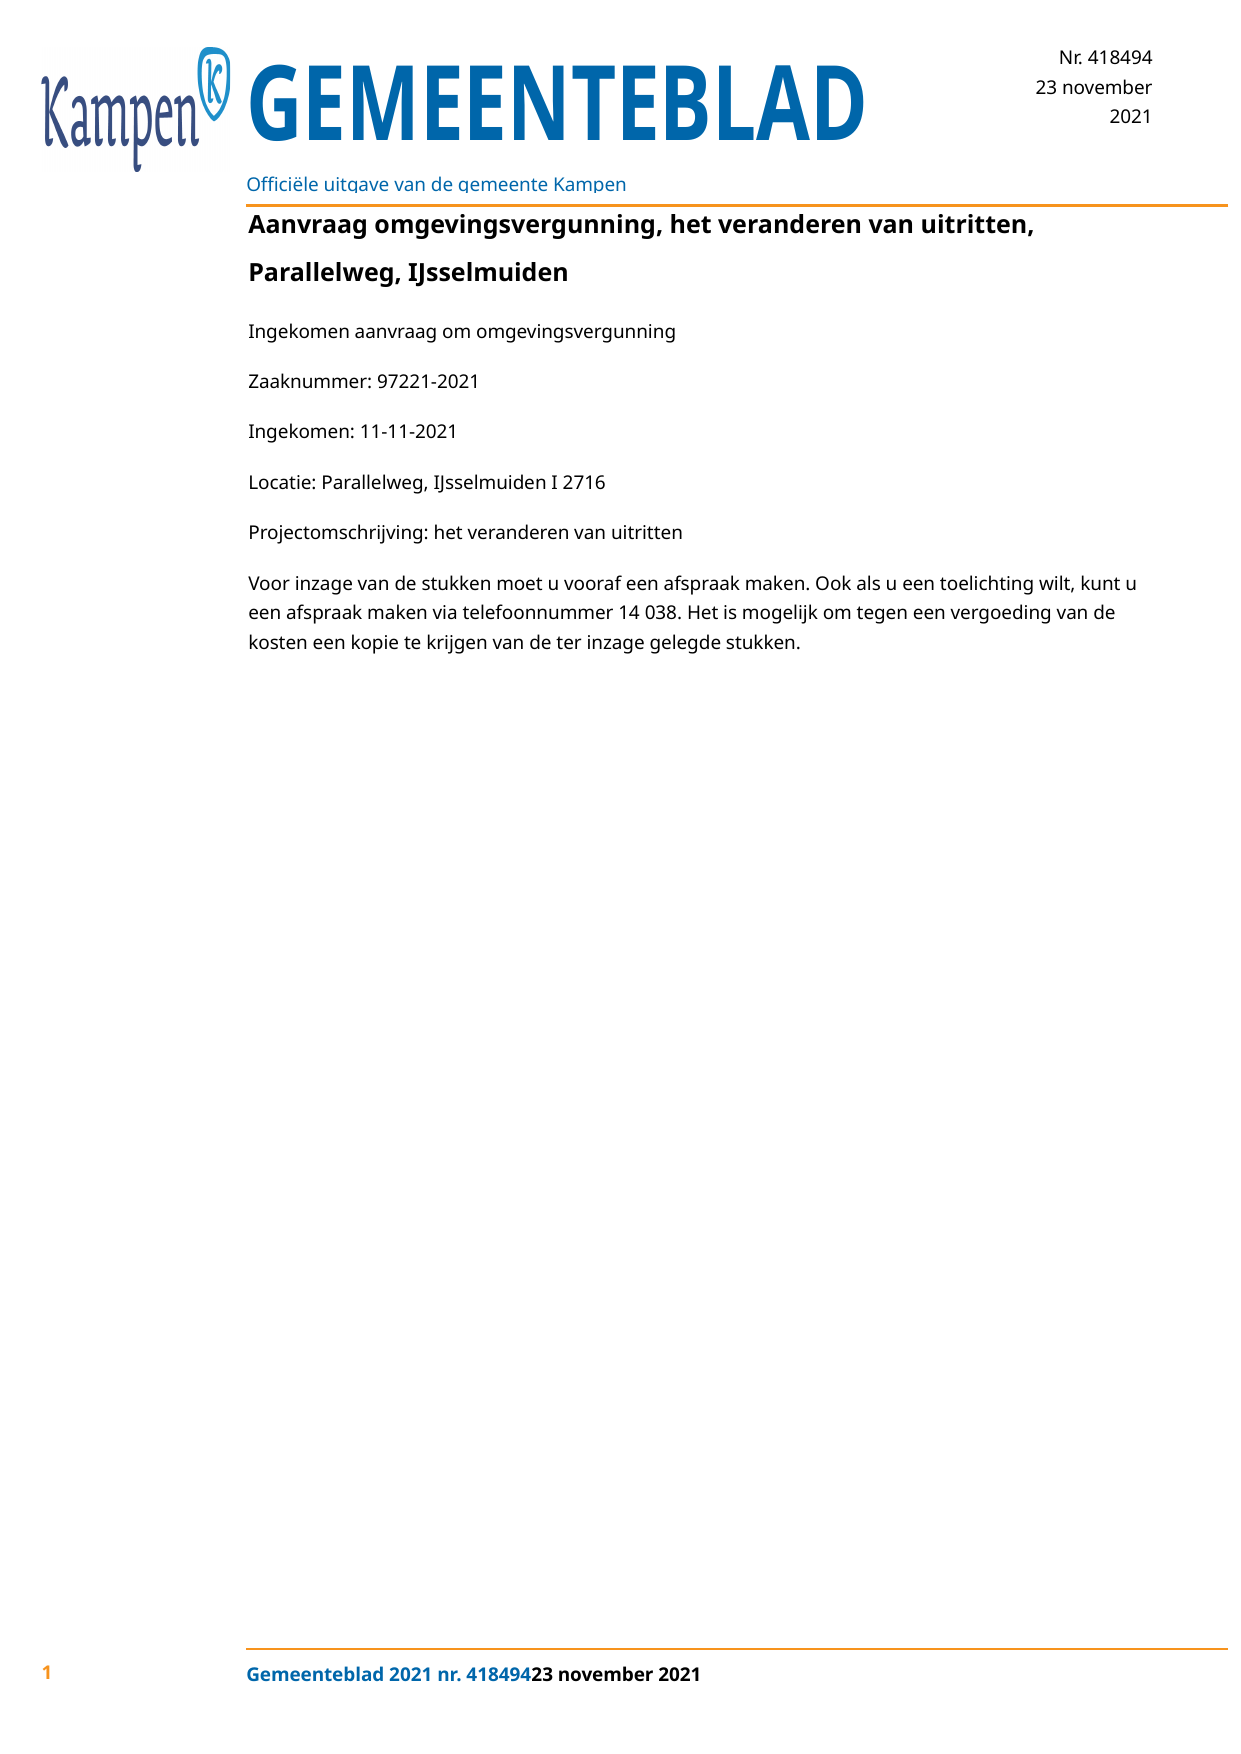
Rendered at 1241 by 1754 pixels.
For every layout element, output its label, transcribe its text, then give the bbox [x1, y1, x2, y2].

text Voor inzage van de stukken moet u vooraf een afspraak maken. Ook als u een toelichting wilt, kunt u een afspraak maken via telefoonnummer 14 038. Het is mogelijk om tegen een vergoeding van de kosten een kopie te krijgen van de ter inzage gelegde stukken. [248, 570, 1152, 655]
text Ingekomen: 11-11-2021 [248, 419, 1152, 444]
text Ingekomen aanvraag om omgevingsvergunning [248, 318, 1152, 344]
text Aanvraag omgevingsvergunning, het veranderen van uitritten, Parallelweg, IJsselmuiden [248, 207, 1152, 288]
text Zaaknummer: 97221-2021 [248, 368, 1152, 394]
text Locatie: Parallelweg, IJsselmuiden I 2716 [248, 469, 1152, 495]
text Projectomschrijving: het veranderen van uitritten [248, 519, 1152, 545]
picture [41, 47, 231, 172]
